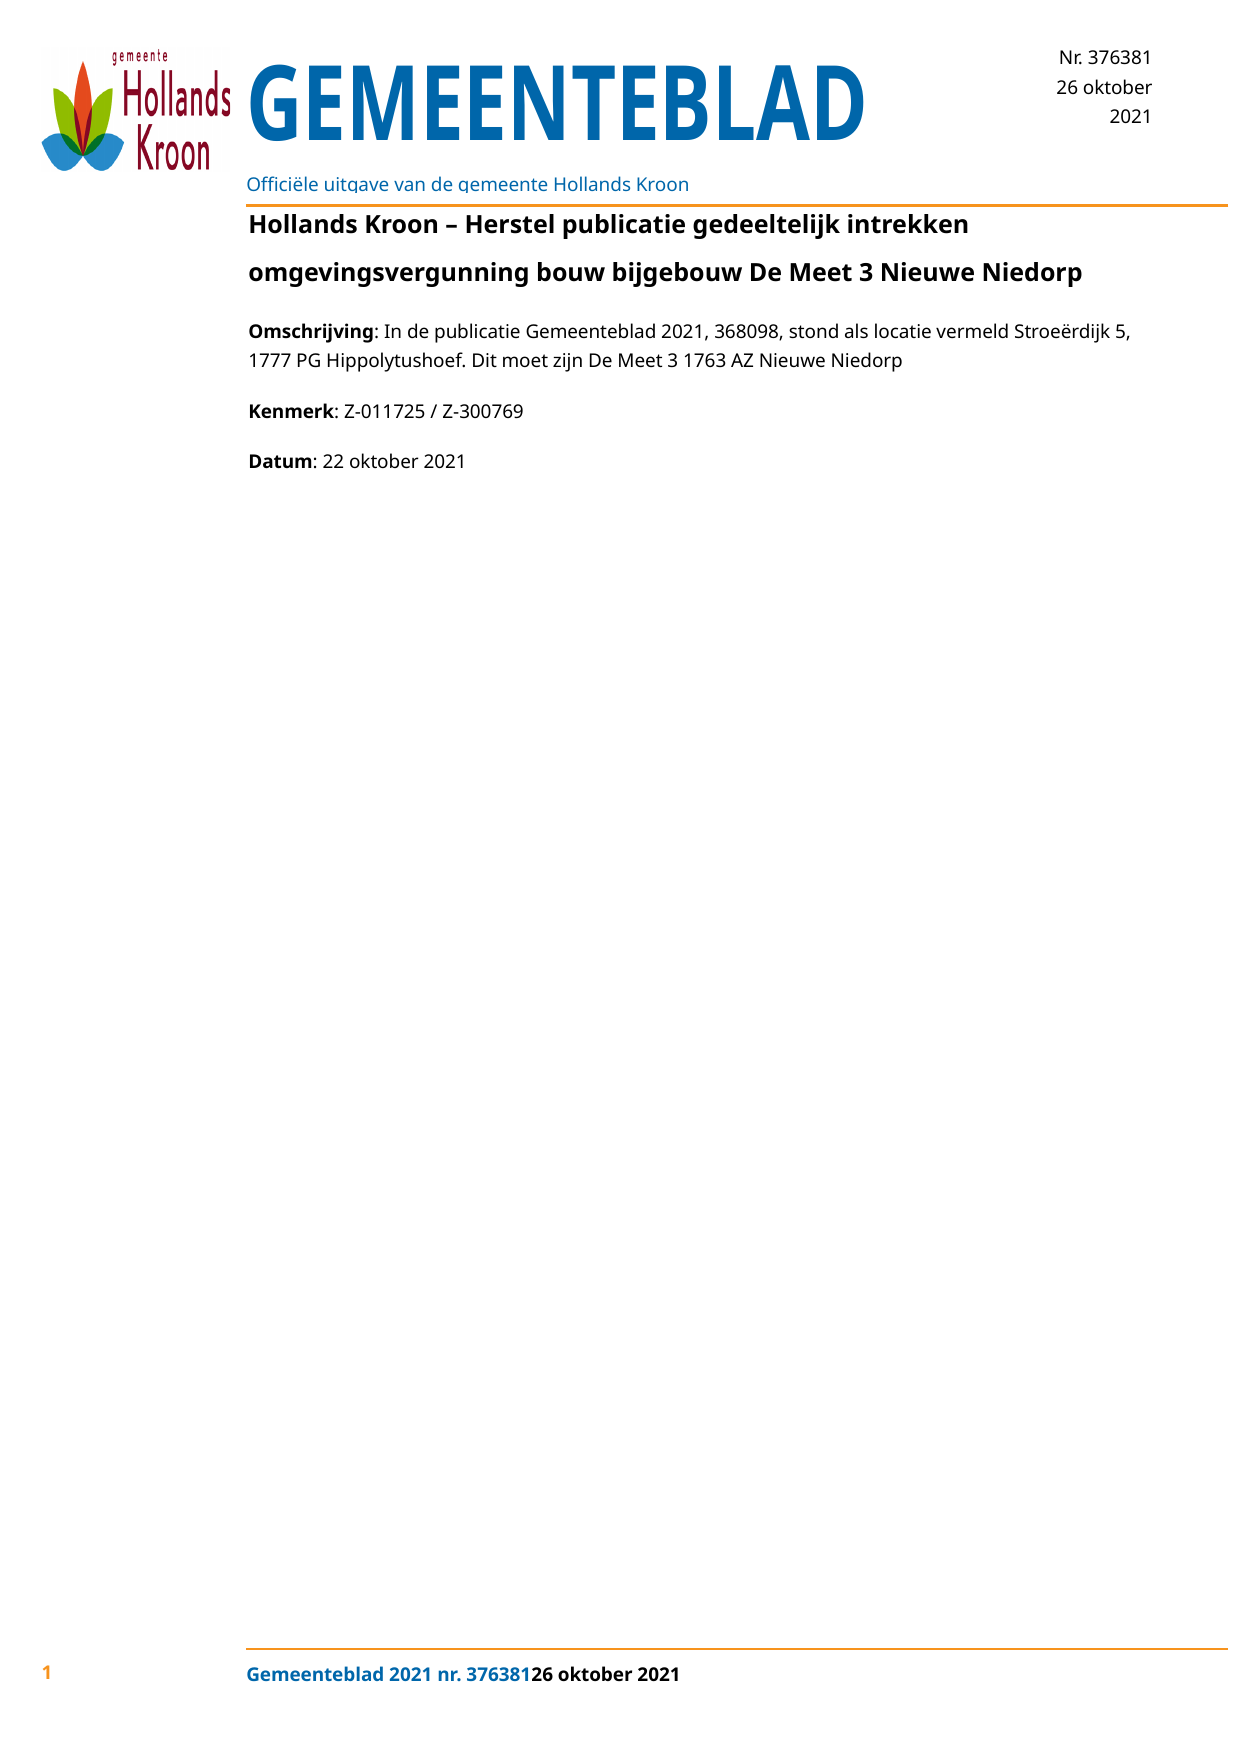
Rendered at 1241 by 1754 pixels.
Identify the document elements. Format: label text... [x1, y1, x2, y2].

text Hollands Kroon – Herstel publicatie gedeeltelijk intrekken omgevingsvergunning bouw bijgebouw De Meet 3 Nieuwe Niedorp [248, 207, 1152, 288]
text Datum: 22 oktober 2021 [248, 448, 1152, 474]
text Omschrijving: In de publicatie Gemeenteblad 2021, 368098, stond als locatie vermeld Stroeërdijk 5, 1777 PG Hippolytushoef. Dit moet zijn De Meet 3 1763 AZ Nieuwe Niedorp [248, 318, 1152, 373]
picture [41, 47, 231, 172]
text Kenmerk: Z-011725 / Z-300769 [248, 398, 1152, 424]
